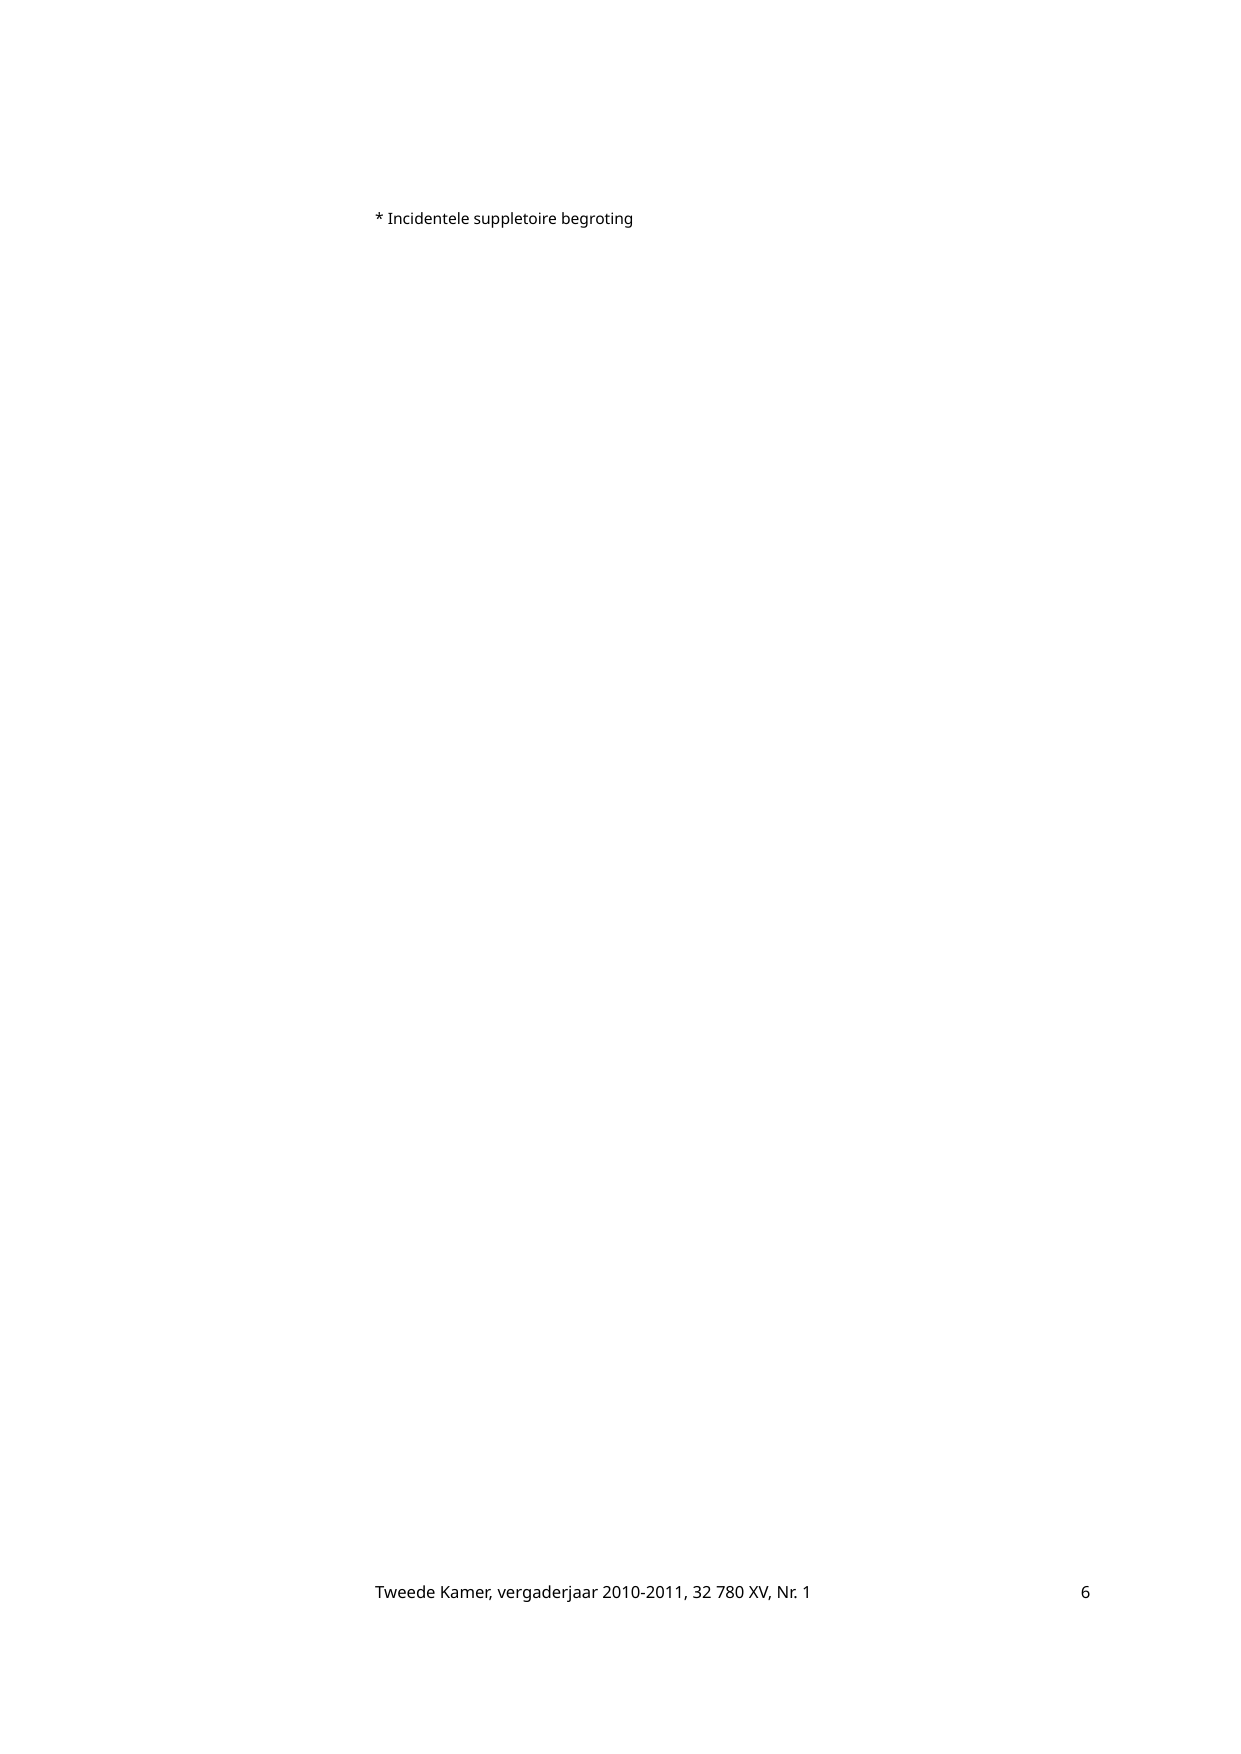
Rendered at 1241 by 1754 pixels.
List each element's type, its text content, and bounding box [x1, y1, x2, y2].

text * Incidentele suppletoire begroting [375, 208, 1090, 229]
